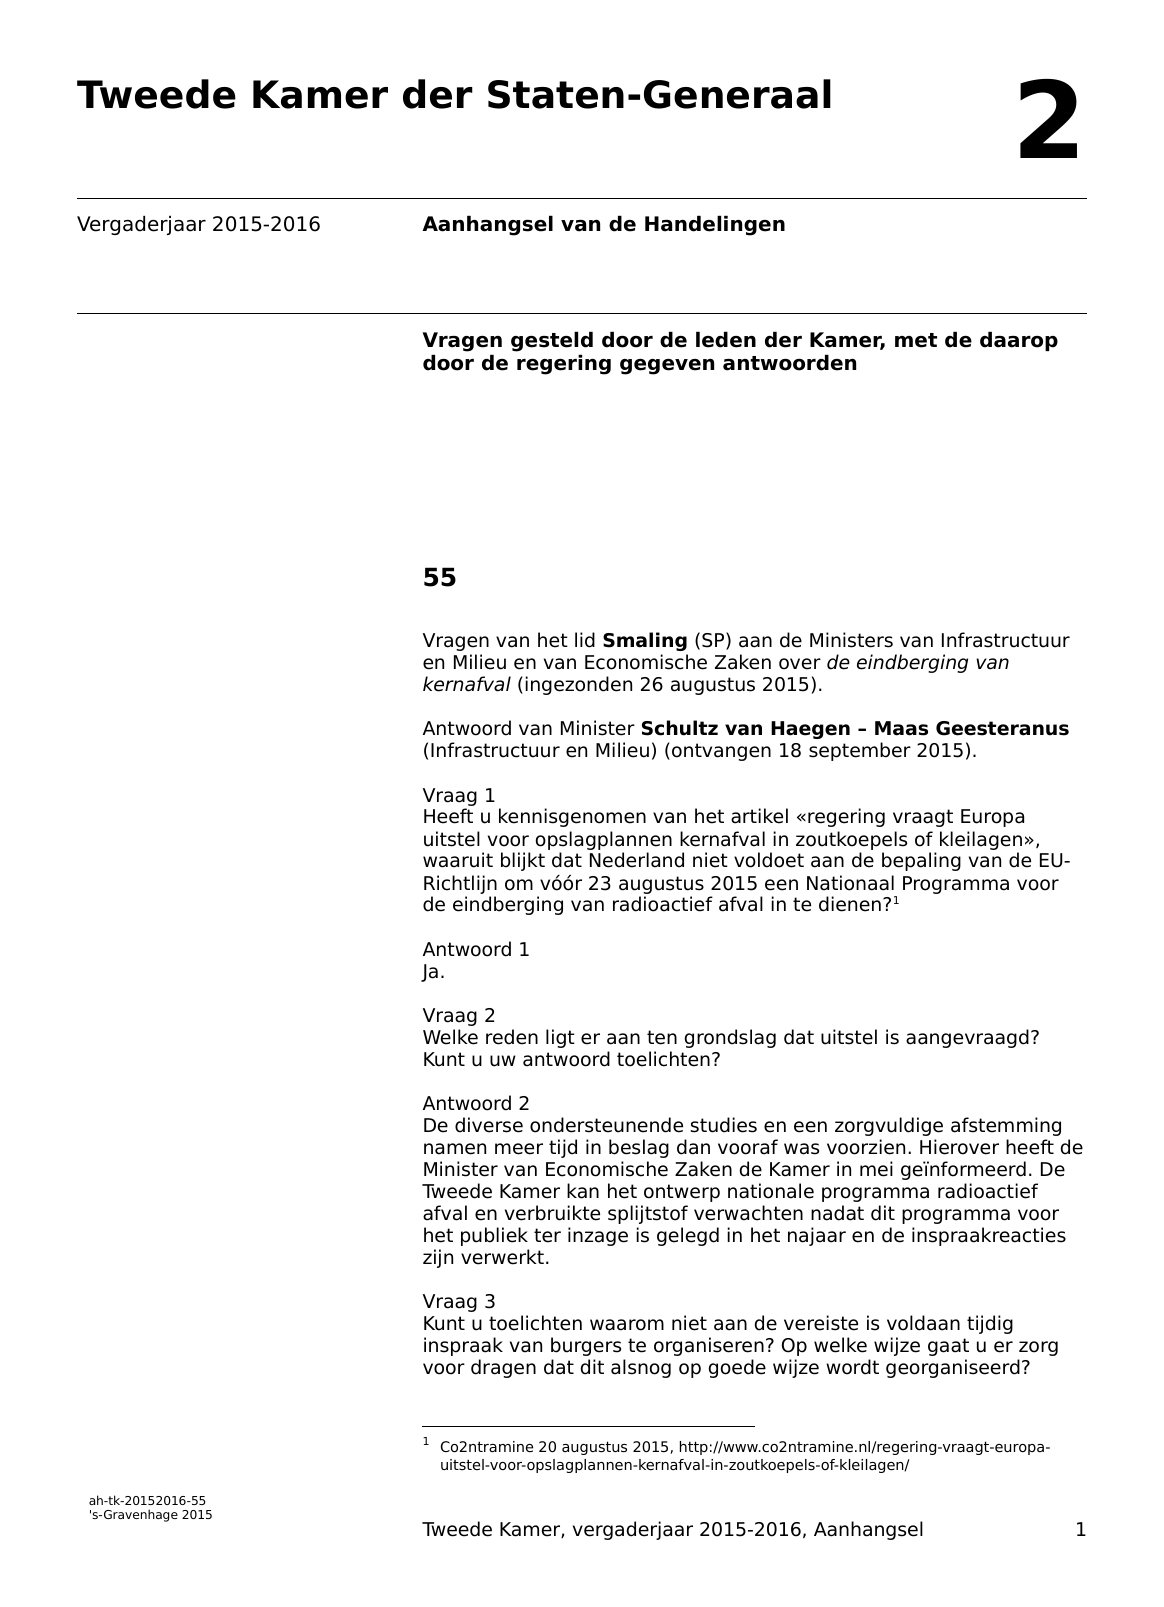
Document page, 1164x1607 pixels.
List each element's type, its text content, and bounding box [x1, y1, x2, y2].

table_cell [77, 314, 422, 375]
table_cell Aanhangsel van de Handelingen [422, 199, 1087, 313]
text Antwoord 2 [422, 1093, 1087, 1115]
text ah-tk-20152016-55 [88, 1494, 323, 1508]
table_header 2 [886, 59, 1087, 198]
text 's-Gravenhage 2015 [88, 1508, 323, 1522]
table_cell Vergaderjaar 2015-2016 [77, 199, 422, 313]
text Ja. [422, 961, 1087, 982]
text Kunt u toelichten waarom niet aan de vereiste is voldaan tijdig inspraak van burgers te organiseren? Op welke wijze gaat u er zorg voor dragen dat dit alsnog op goede wijze wordt georganiseerd? [422, 1313, 1087, 1379]
table_cell Vragen gesteld door de leden der Kamer, met de daarop door de regering gegeven antwoorden [422, 314, 1087, 375]
text Antwoord 1 [422, 938, 1087, 961]
text Vraag 2 [422, 1005, 1087, 1027]
text Vraag 3 [422, 1291, 1087, 1313]
text Antwoord van Minister Schultz van Haegen – Maas Geesteranus (Infrastructuur en Milieu) (ontvangen 18 september 2015). [422, 718, 1087, 762]
text Co2ntramine 20 augustus 2015, http://www.co2ntramine.nl/regering-vraagt-europa-uitstel-voor-opslagplannen-kernafval-in-zoutkoepels-of-kleilagen/ [422, 1435, 1087, 1474]
text 55 [422, 563, 1087, 592]
text De diverse ondersteunende studies en een zorgvuldige afstemming namen meer tijd in beslag dan vooraf was voorzien. Hierover heeft de Minister van Economische Zaken de Kamer in mei geïnformeerd. De Tweede Kamer kan het ontwerp nationale programma radioactief afval en verbruikte splijtstof verwachten nadat dit programma voor het publiek ter inzage is gelegd in het najaar en de inspraakreacties zijn verwerkt. [422, 1115, 1087, 1269]
table_header Tweede Kamer der Staten-Generaal [77, 59, 886, 198]
text Vraag 1 [422, 784, 1087, 806]
text Heeft u kennisgenomen van het artikel «regering vraagt Europa uitstel voor opslagplannen kernafval in zoutkoepels of kleilagen», waaruit blijkt dat Nederland niet voldoet aan de bepaling van de EU-Richtlijn om vóór 23 augustus 2015 een Nationaal Programma voor de eindberging van radioactief afval in te dienen? [422, 806, 1087, 916]
text Welke reden ligt er aan ten grondslag dat uitstel is aangevraagd? Kunt u uw antwoord toelichten? [422, 1027, 1087, 1071]
text Vragen van het lid Smaling (SP) aan de Ministers van Infrastructuur en Milieu en van Economische Zaken over de eindberging van kernafval (ingezonden 26 augustus 2015). [422, 630, 1087, 696]
